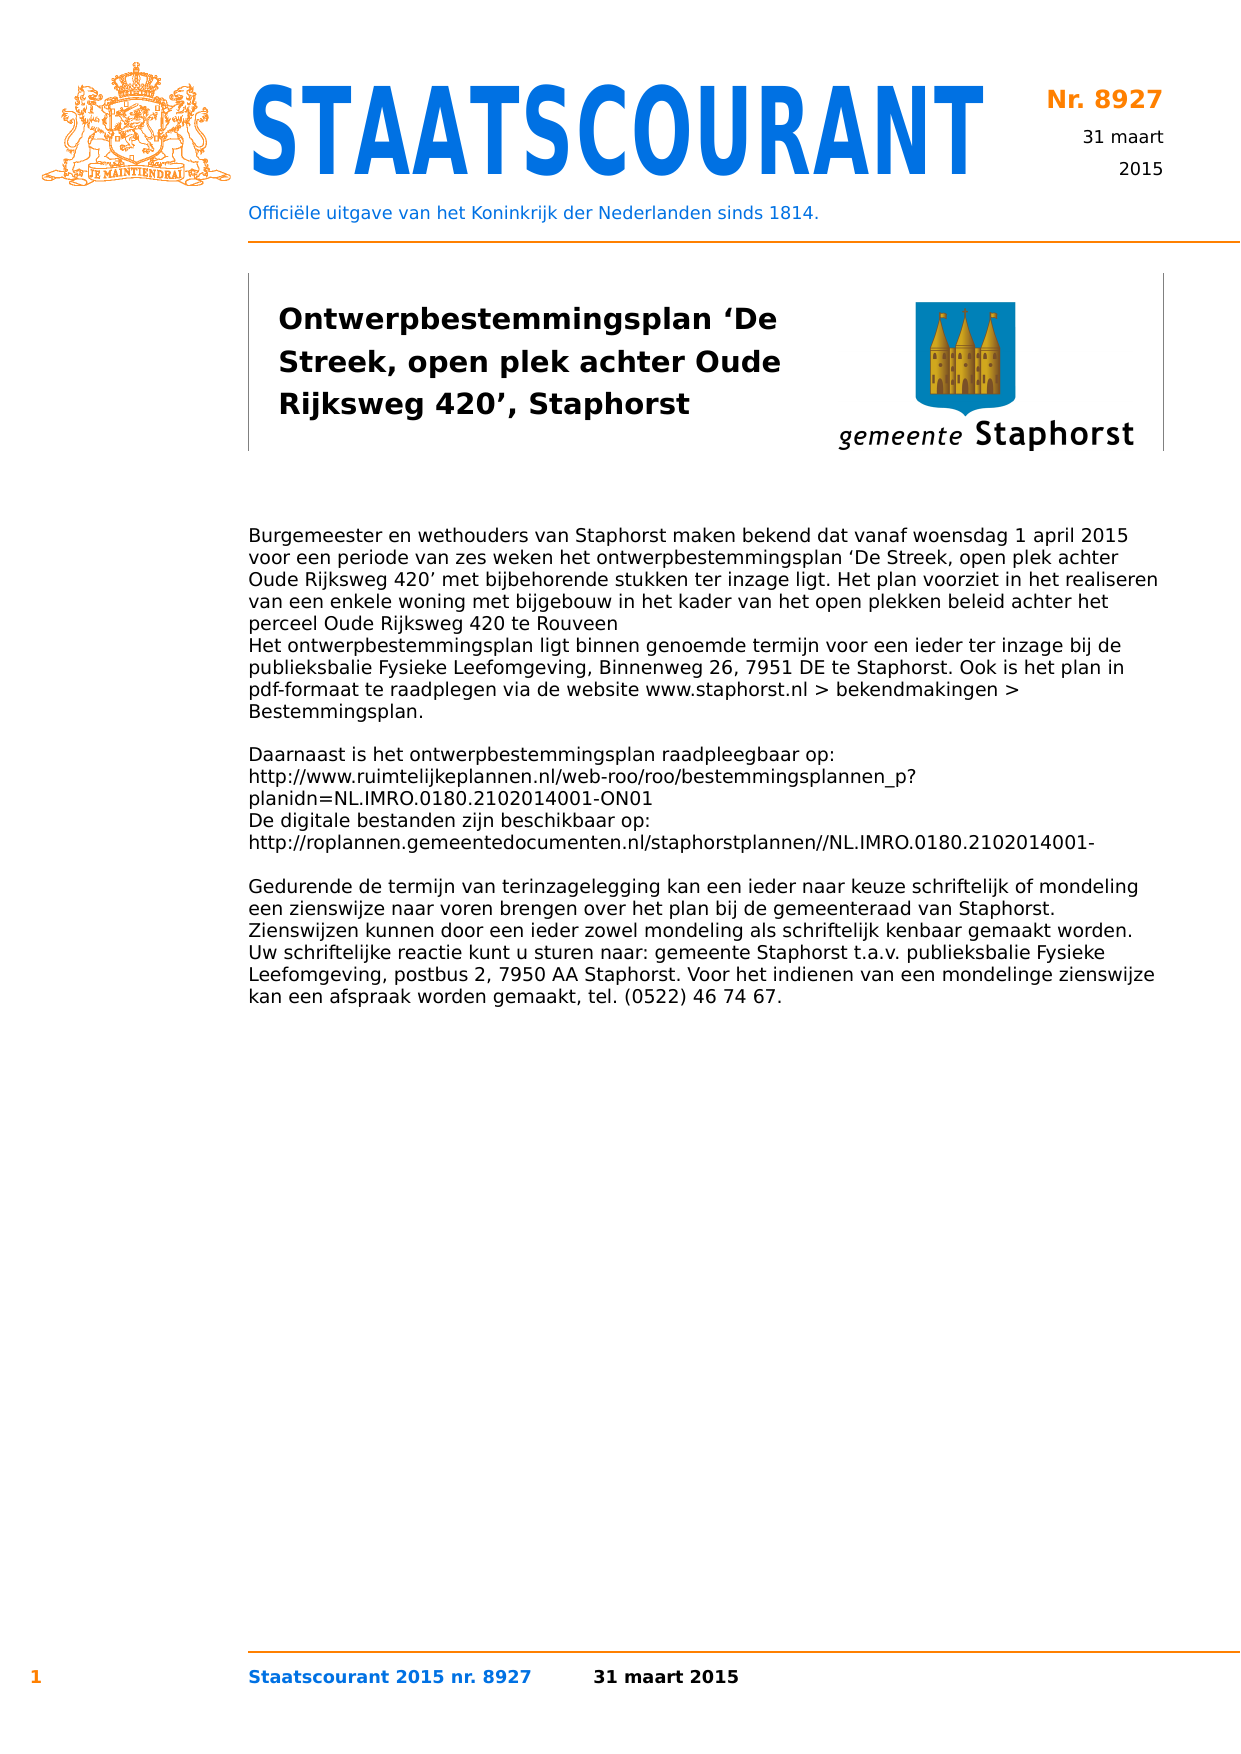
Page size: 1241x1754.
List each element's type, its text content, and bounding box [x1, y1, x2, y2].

text Het ontwerpbestemmingsplan ligt binnen genoemde termijn voor een ieder ter inzage bij de publieksbalie Fysieke Leefomgeving, Binnenweg 26, 7951 DE te Staphorst. Ook is het plan in pdf-formaat te raadplegen via de website www.staphorst.nl > bekendmakingen > Bestemmingsplan. [248, 634, 1163, 722]
table_header [25, 62, 248, 241]
table_cell 31 maart [998, 121, 1240, 153]
table_header Nr. 8927 [998, 62, 1240, 121]
text Gedurende de termijn van terinzagelegging kan een ieder naar keuze schriftelijk of mondeling een zienswijze naar voren brengen over het plan bij de gemeenteraad van Staphorst. Zienswijzen kunnen door een ieder zowel mondeling als schriftelijk kenbaar gemaakt worden. Uw schriftelijke reactie kunt u sturen naar: gemeente Staphorst t.a.v. publieksbalie Fysieke Leefomgeving, postbus 2, 7950 AA Staphorst. Voor het indienen van een mondelinge zienswijze kan een afspraak worden gemaakt, tel. (0522) 46 74 67. [248, 876, 1163, 1008]
picture [838, 302, 1134, 451]
subtitle Ontwerpbestemmingsplan ‘De Streek, open plek achter Oude Rijksweg 420’, Staphorst [249, 273, 1163, 451]
table_header STAATSCOURANT [248, 62, 998, 203]
text De digitale bestanden zijn beschikbaar op: [248, 810, 1163, 832]
picture [41, 62, 231, 186]
text Burgemeester en wethouders van Staphorst maken bekend dat vanaf woensdag 1 april 2015 voor een periode van zes weken het ontwerpbestemmingsplan ‘De Streek, open plek achter Oude Rijksweg 420’ met bijbehorende stukken ter inzage ligt. Het plan voorziet in het realiseren van een enkele woning met bijgebouw in het kader van het open plekken beleid achter het perceel Oude Rijksweg 420 te Rouveen [248, 525, 1163, 634]
text Daarnaast is het ontwerpbestemmingsplan raadpleegbaar op: [248, 744, 1163, 766]
text http://roplannen.gemeentedocumenten.nl/staphorstplannen//NL.IMRO.0180.2102014001- [248, 832, 1163, 854]
text http://www.ruimtelijkeplannen.nl/web-roo/roo/bestemmingsplannen_p?planidn=NL.IMRO.0180.2102014001-ON01 [248, 766, 1163, 810]
picture [931, 313, 1000, 394]
table_cell 2015 [998, 153, 1240, 203]
table_cell Officiële uitgave van het Koninkrijk der Nederlanden sinds 1814. [248, 203, 1240, 241]
